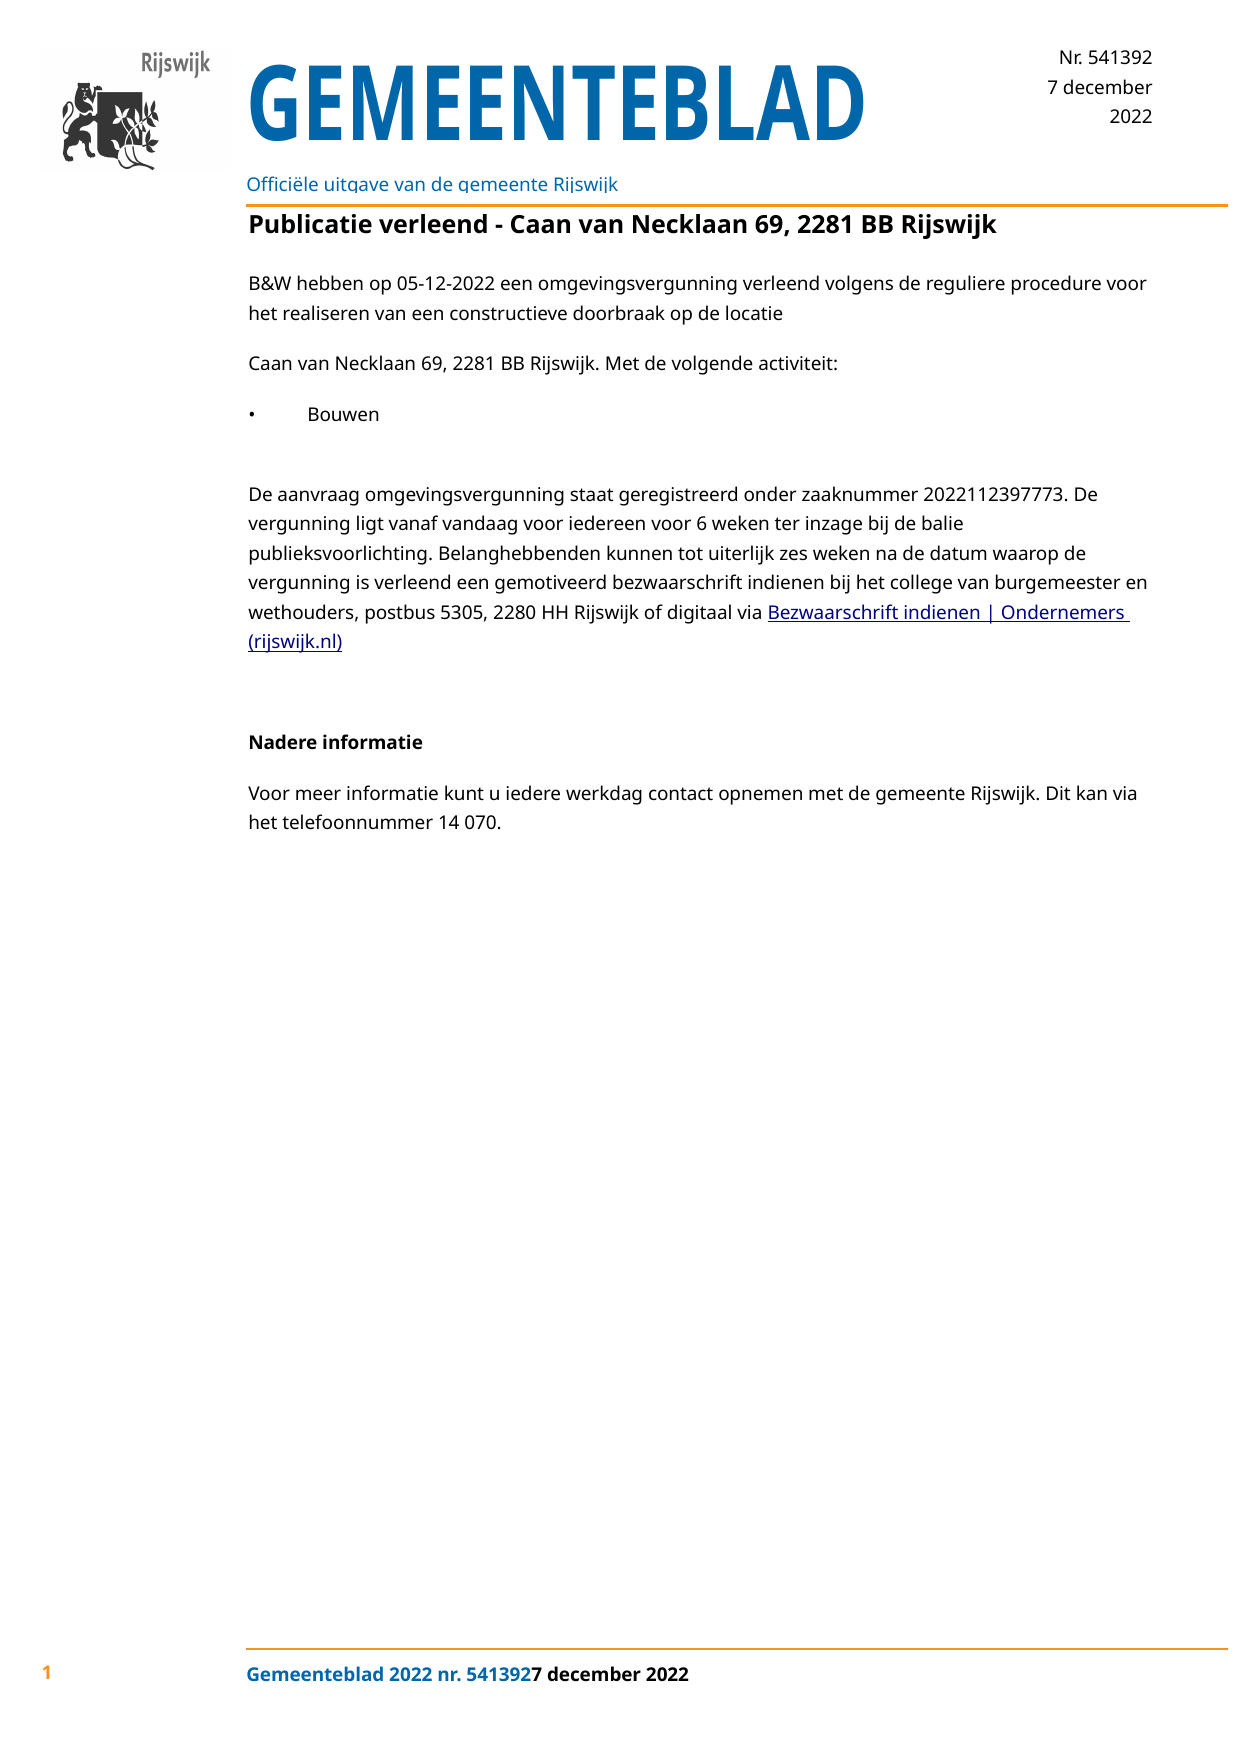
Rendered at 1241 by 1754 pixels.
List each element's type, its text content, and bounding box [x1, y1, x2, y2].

text De aanvraag omgevingsvergunning staat geregistreerd onder zaaknummer 2022112397773. De vergunning ligt vanaf vandaag voor iedereen voor 6 weken ter inzage bij de balie publieksvoorlichting. Belanghebbenden kunnen tot uiterlijk zes weken na de datum waarop de vergunning is verleend een gemotiveerd bezwaarschrift indienen bij het college van burgemeester en wethouders, postbus 5305, 2280 HH Rijswijk of digitaal via Bezwaarschrift indienen | Ondernemers (rijswijk.nl) [248, 481, 1152, 654]
text Publicatie verleend - Caan van Necklaan 69, 2281 BB Rijswijk [248, 207, 1152, 241]
text Nadere informatie [248, 729, 1152, 755]
text Caan van Necklaan 69, 2281 BB Rijswijk. Met de volgende activiteit: [248, 350, 1152, 376]
text B&W hebben op 05-12-2022 een omgevingsvergunning verleend volgens de reguliere procedure voor het realiseren van een constructieve doorbraak op de locatie [248, 270, 1152, 326]
text Voor meer informatie kunt u iedere werkdag contact opnemen met de gemeente Rijswijk. Dit kan via het telefoonnummer 14 070. [248, 780, 1152, 835]
list Bouwen [248, 401, 1152, 426]
picture [41, 47, 231, 172]
